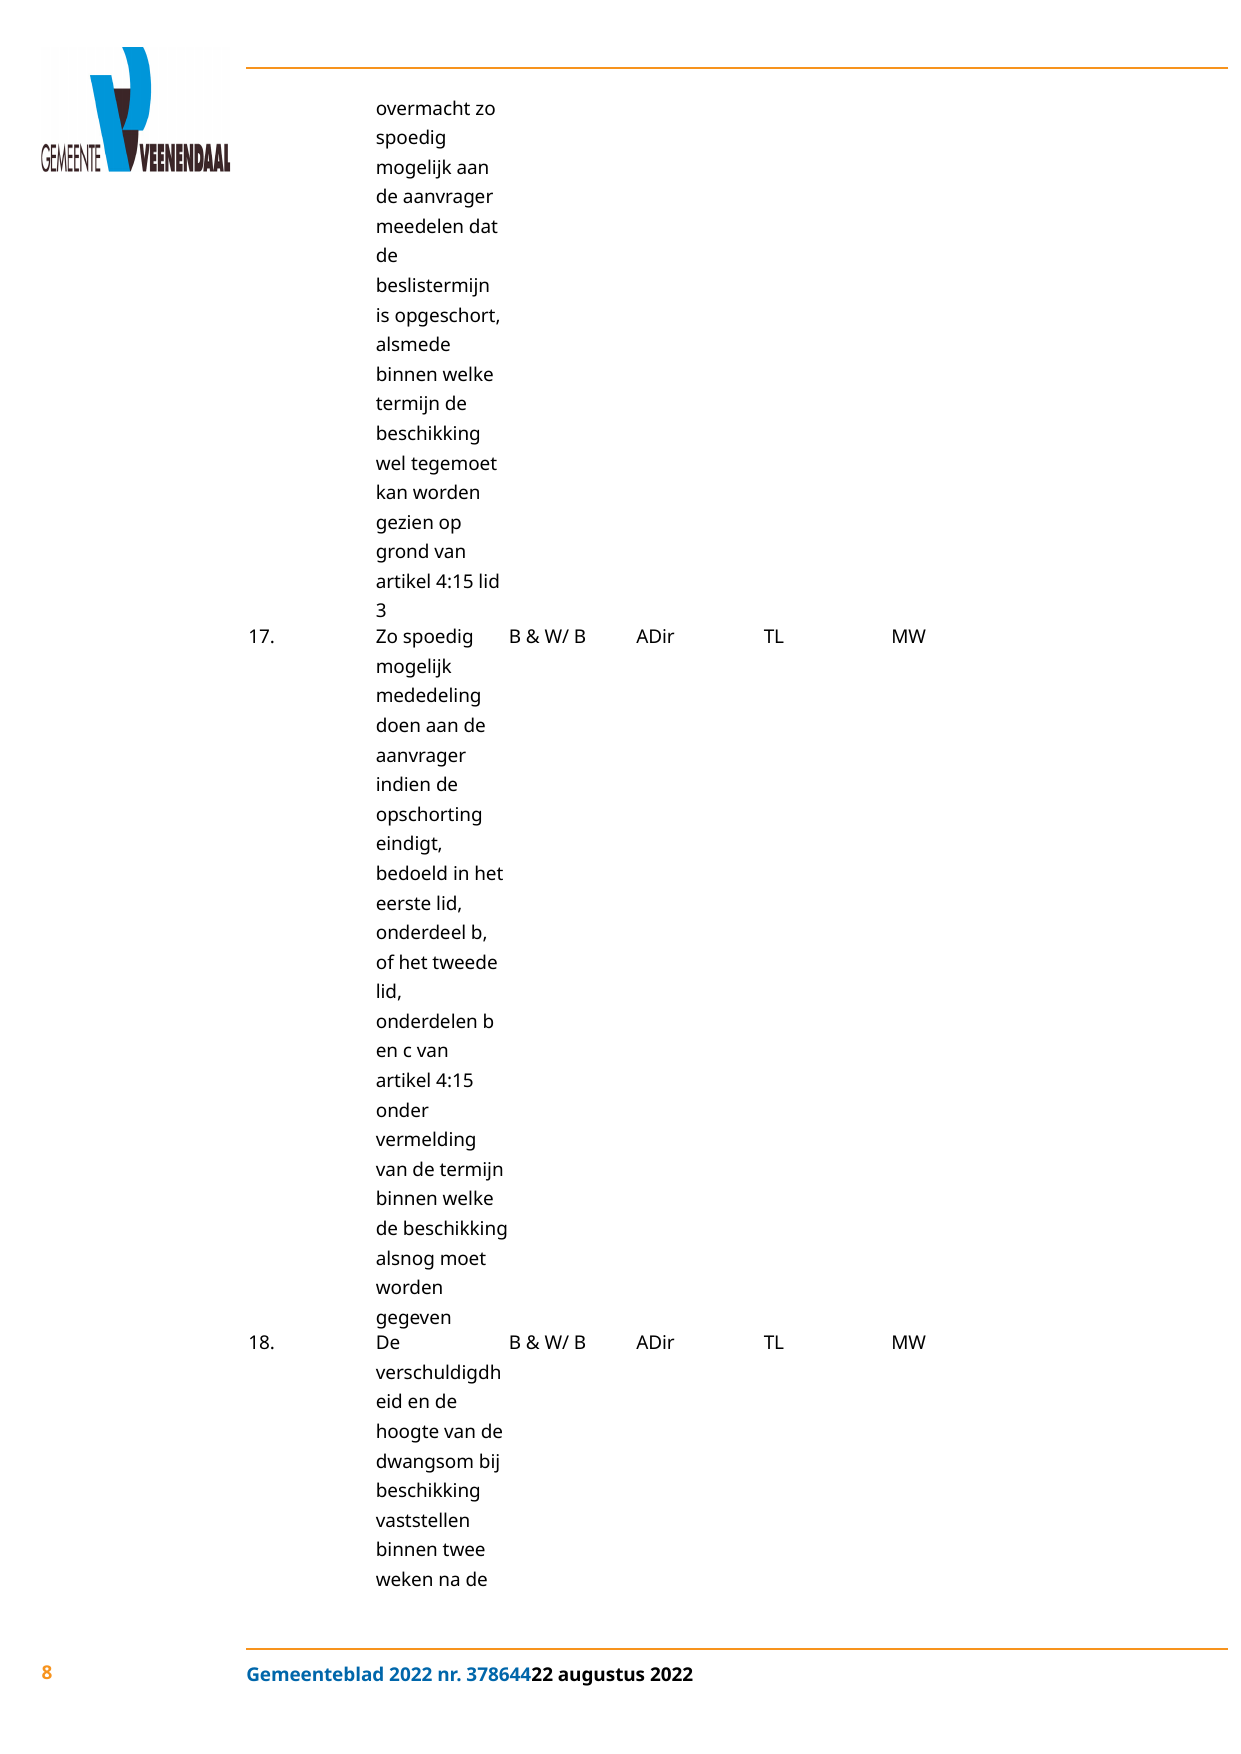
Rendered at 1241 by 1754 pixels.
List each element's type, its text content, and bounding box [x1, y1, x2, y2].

table_cell De verschuldigdheid en de hoogte van de dwangsom bij beschikking vaststellen binnen twee weken na de [376, 1330, 508, 1592]
table_cell [509, 95, 636, 623]
table_cell ADir [636, 624, 763, 1329]
table_cell [764, 95, 891, 623]
table_cell MW [891, 1330, 1018, 1592]
table_cell ADir [636, 1330, 763, 1592]
table_cell [1019, 1330, 1152, 1592]
table_cell MW [891, 624, 1018, 1329]
table_cell B & W/ B [509, 1330, 636, 1592]
table_cell [891, 95, 1018, 623]
table_cell 17. [248, 624, 376, 1329]
table_cell [248, 95, 376, 623]
table_cell [1019, 95, 1152, 623]
table_cell [636, 95, 763, 623]
table_cell TL [764, 1330, 891, 1592]
picture [41, 47, 130, 172]
table_cell Zo spoedig mogelijk mededeling doen aan de aanvrager indien de opschorting eindigt, bedoeld in het eerste lid, onderdeel b, of het tweede lid, onderdelen b en c van artikel 4:15 onder vermelding van de termijn binnen welke de beschikking alsnog moet worden gegeven [376, 624, 508, 1329]
picture [123, 47, 231, 172]
table_cell 18. [248, 1330, 376, 1592]
table_cell TL [764, 624, 891, 1329]
table_cell B & W/ B [509, 624, 636, 1329]
table_cell overmacht zo spoedig mogelijk aan de aanvrager meedelen dat de beslistermijn is opgeschort, alsmede binnen welke termijn de beschikking wel tegemoet kan worden gezien op grond van artikel 4:15 lid 3 [376, 95, 508, 623]
table_cell [1019, 624, 1152, 1329]
